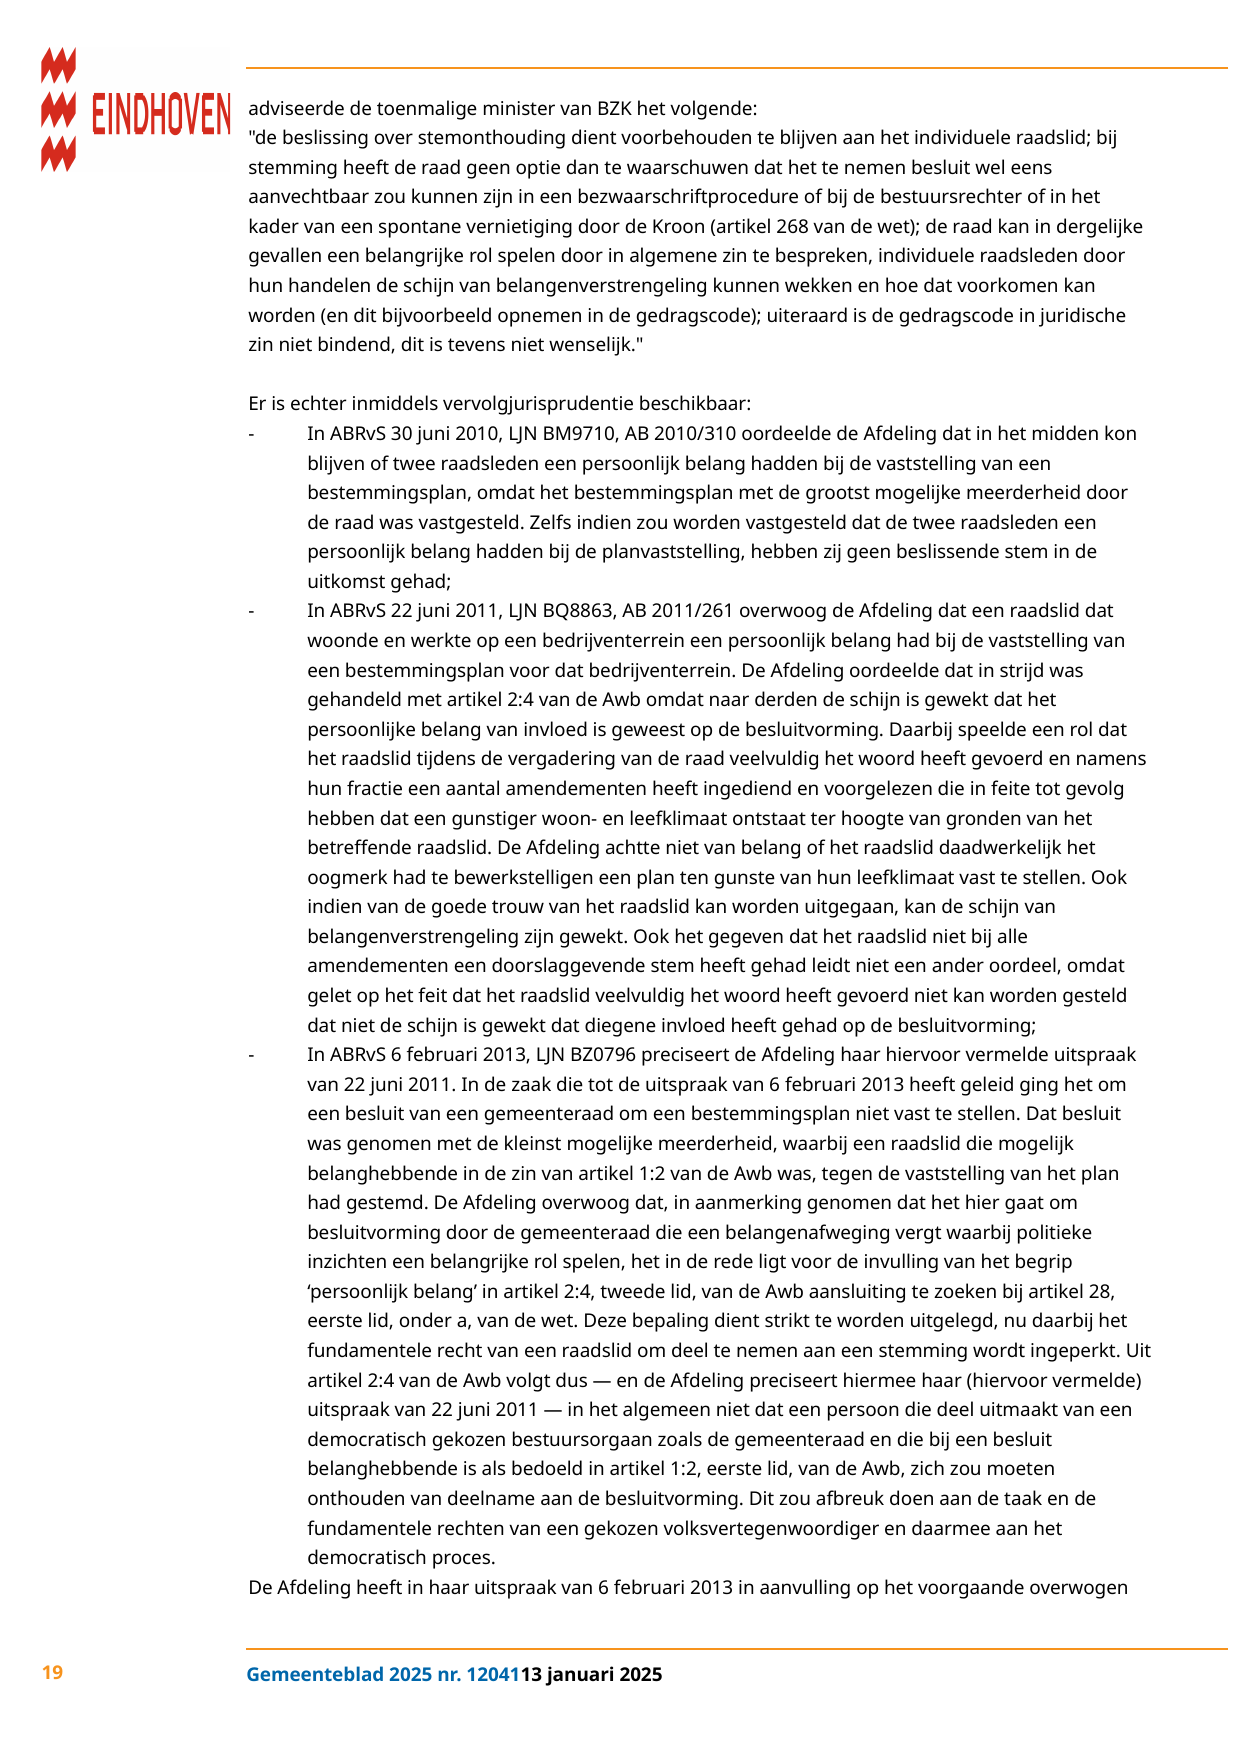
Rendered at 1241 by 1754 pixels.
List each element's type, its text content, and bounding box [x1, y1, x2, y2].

text "de beslissing over stemonthouding dient voorbehouden te blijven aan het individuele raadslid; bij stemming heeft de raad geen optie dan te waarschuwen dat het te nemen besluit wel eens aanvechtbaar zou kunnen zijn in een bezwaarschriftprocedure of bij de bestuursrechter of in het kader van een spontane vernietiging door de Kroon (artikel 268 van de wet); de raad kan in dergelijke gevallen een belangrijke rol spelen door in algemene zin te bespreken, individuele raadsleden door hun handelen de schijn van belangenverstrengeling kunnen wekken en hoe dat voorkomen kan worden (en dit bijvoorbeeld opnemen in de gedragscode); uiteraard is de gedragscode in juridische zin niet bindend, dit is tevens niet wenselijk." [248, 124, 1152, 357]
text Er is echter inmiddels vervolgjurisprudentie beschikbaar: [248, 391, 1152, 416]
picture [41, 47, 231, 172]
list In ABRvS 6 februari 2013, LJN BZ0796 preciseert de Afdeling haar hiervoor vermelde uitspraak van 22 juni 2011. In de zaak die tot de uitspraak van 6 februari 2013 heeft geleid ging het om een besluit van een gemeenteraad om een bestemmingsplan niet vast te stellen. Dat besluit was genomen met de kleinst mogelijke meerderheid, waarbij een raadslid die mogelijk belanghebbende in de zin van artikel 1:2 van de Awb was, tegen de vaststelling van het plan had gestemd. De Afdeling overwoog dat, in aanmerking genomen dat het hier gaat om besluitvorming door de gemeenteraad die een belangenafweging vergt waarbij politieke inzichten een belangrijke rol spelen, het in de rede ligt voor de invulling van het begrip ‘persoonlijk belang’ in artikel 2:4, tweede lid, van de Awb aansluiting te zoeken bij artikel 28, eerste lid, onder a, van de wet. Deze bepaling dient strikt te worden uitgelegd, nu daarbij het fundamentele recht van een raadslid om deel te nemen aan een stemming wordt ingeperkt. Uit artikel 2:4 van de Awb volgt dus — en de Afdeling preciseert hiermee haar (hiervoor vermelde) uitspraak van 22 juni 2011 — in het algemeen niet dat een persoon die deel uitmaakt van een democratisch gekozen bestuursorgaan zoals de gemeenteraad en die bij een besluit belanghebbende is als bedoeld in artikel 1:2, eerste lid, van de Awb, zich zou moeten onthouden van deelname aan de besluitvorming. Dit zou afbreuk doen aan de taak en de fundamentele rechten van een gekozen volksvertegenwoordiger en daarmee aan het democratisch proces. [248, 1041, 1152, 1570]
list In ABRvS 30 juni 2010, LJN BM9710, AB 2010/310 oordeelde de Afdeling dat in het midden kon blijven of twee raadsleden een persoonlijk belang hadden bij de vaststelling van een bestemmingsplan, omdat het bestemmingsplan met de grootst mogelijke meerderheid door de raad was vastgesteld. Zelfs indien zou worden vastgesteld dat de twee raadsleden een persoonlijk belang hadden bij de planvaststelling, hebben zij geen beslissende stem in de uitkomst gehad; [248, 420, 1152, 594]
text De Afdeling heeft in haar uitspraak van 6 februari 2013 in aanvulling op het voorgaande overwogen [248, 1574, 1152, 1600]
list In ABRvS 22 juni 2011, LJN BQ8863, AB 2011/261 overwoog de Afdeling dat een raadslid dat woonde en werkte op een bedrijventerrein een persoonlijk belang had bij de vaststelling van een bestemmingsplan voor dat bedrijventerrein. De Afdeling oordeelde dat in strijd was gehandeld met artikel 2:4 van de Awb omdat naar derden de schijn is gewekt dat het persoonlijke belang van invloed is geweest op de besluitvorming. Daarbij speelde een rol dat het raadslid tijdens de vergadering van de raad veelvuldig het woord heeft gevoerd en namens hun fractie een aantal amendementen heeft ingediend en voorgelezen die in feite tot gevolg hebben dat een gunstiger woon- en leefklimaat ontstaat ter hoogte van gronden van het betreffende raadslid. De Afdeling achtte niet van belang of het raadslid daadwerkelijk het oogmerk had te bewerkstelligen een plan ten gunste van hun leefklimaat vast te stellen. Ook indien van de goede trouw van het raadslid kan worden uitgegaan, kan de schijn van belangenverstrengeling zijn gewekt. Ook het gegeven dat het raadslid niet bij alle amendementen een doorslaggevende stem heeft gehad leidt niet een ander oordeel, omdat gelet op het feit dat het raadslid veelvuldig het woord heeft gevoerd niet kan worden gesteld dat niet de schijn is gewekt dat diegene invloed heeft gehad op de besluitvorming; [248, 598, 1152, 1038]
text adviseerde de toenmalige minister van BZK het volgende: [248, 95, 1152, 121]
